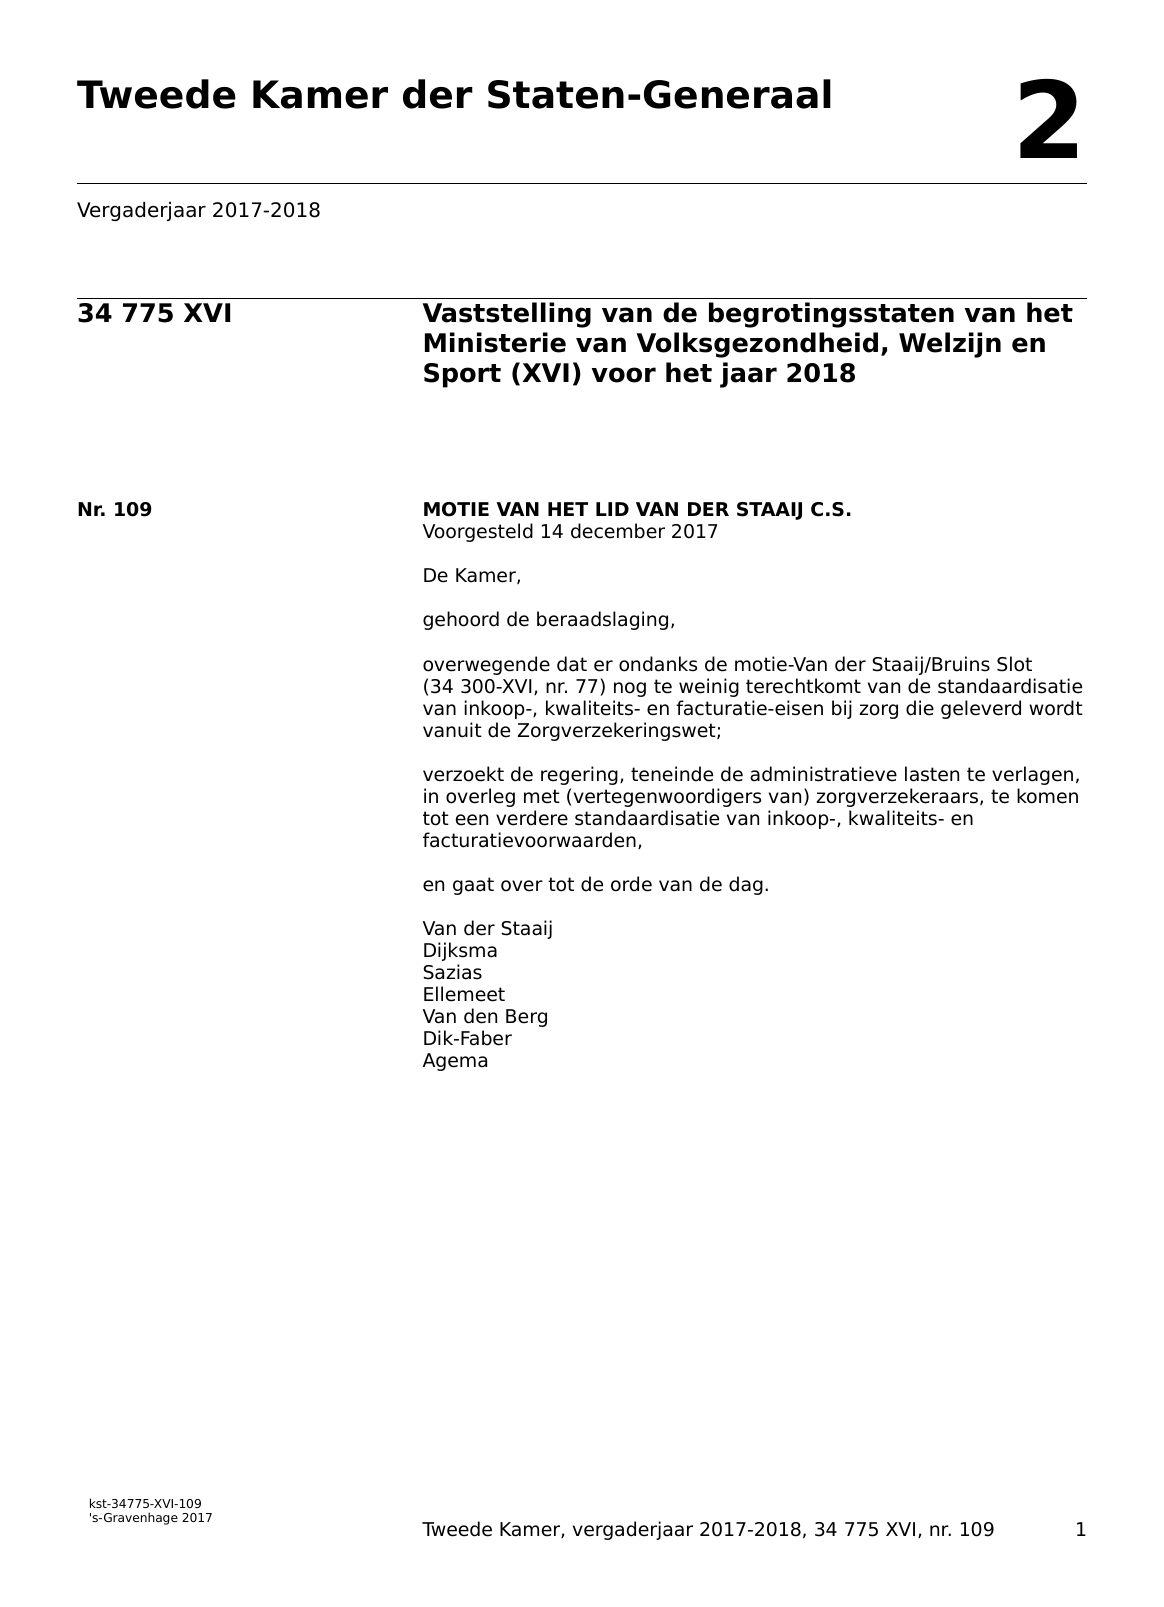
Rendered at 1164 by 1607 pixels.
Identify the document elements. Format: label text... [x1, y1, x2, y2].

text 's-Gravenhage 2017 [88, 1511, 323, 1525]
subtitle Nr. 109 MOTIE VAN HET LID VAN DER STAAIJ C.S. [77, 499, 1087, 521]
text Van der Staaij [422, 918, 1087, 940]
table_cell Vergaderjaar 2017-2018 [77, 184, 1087, 298]
text gehoord de beraadslaging, [422, 609, 1087, 631]
text verzoekt de regering, teneinde de administratieve lasten te verlagen, in overleg met (vertegenwoordigers van) zorgverzekeraars, te komen tot een verdere standaardisatie van inkoop-, kwaliteits- en facturatievoorwaarden, [422, 764, 1087, 852]
text kst-34775-XVI-109 [88, 1497, 323, 1511]
text en gaat over tot de orde van de dag. [422, 874, 1087, 896]
text Voorgesteld 14 december 2017 [422, 521, 1087, 543]
text Sazias [422, 962, 1087, 984]
text De Kamer, [422, 565, 1087, 587]
table_header 2 [886, 59, 1087, 183]
text Dik-Faber [422, 1028, 1087, 1050]
text Dijksma [422, 940, 1087, 962]
table_header Tweede Kamer der Staten-Generaal [77, 59, 886, 183]
text Van den Berg [422, 1006, 1087, 1028]
text Agema [422, 1050, 1087, 1072]
text overwegende dat er ondanks de motie-Van der Staaij/Bruins Slot (34 300-XVI, nr. 77) nog te weinig terechtkomt van de standaardisatie van inkoop-, kwaliteits- en facturatie-eisen bij zorg die geleverd wordt vanuit de Zorgverzekeringswet; [422, 653, 1087, 741]
text Ellemeet [422, 984, 1087, 1006]
subtitle 34 775 XVI Vaststelling van de begrotingsstaten van het Ministerie van Volksgezondheid, Welzijn en Sport (XVI) voor het jaar 2018 [77, 299, 1087, 388]
